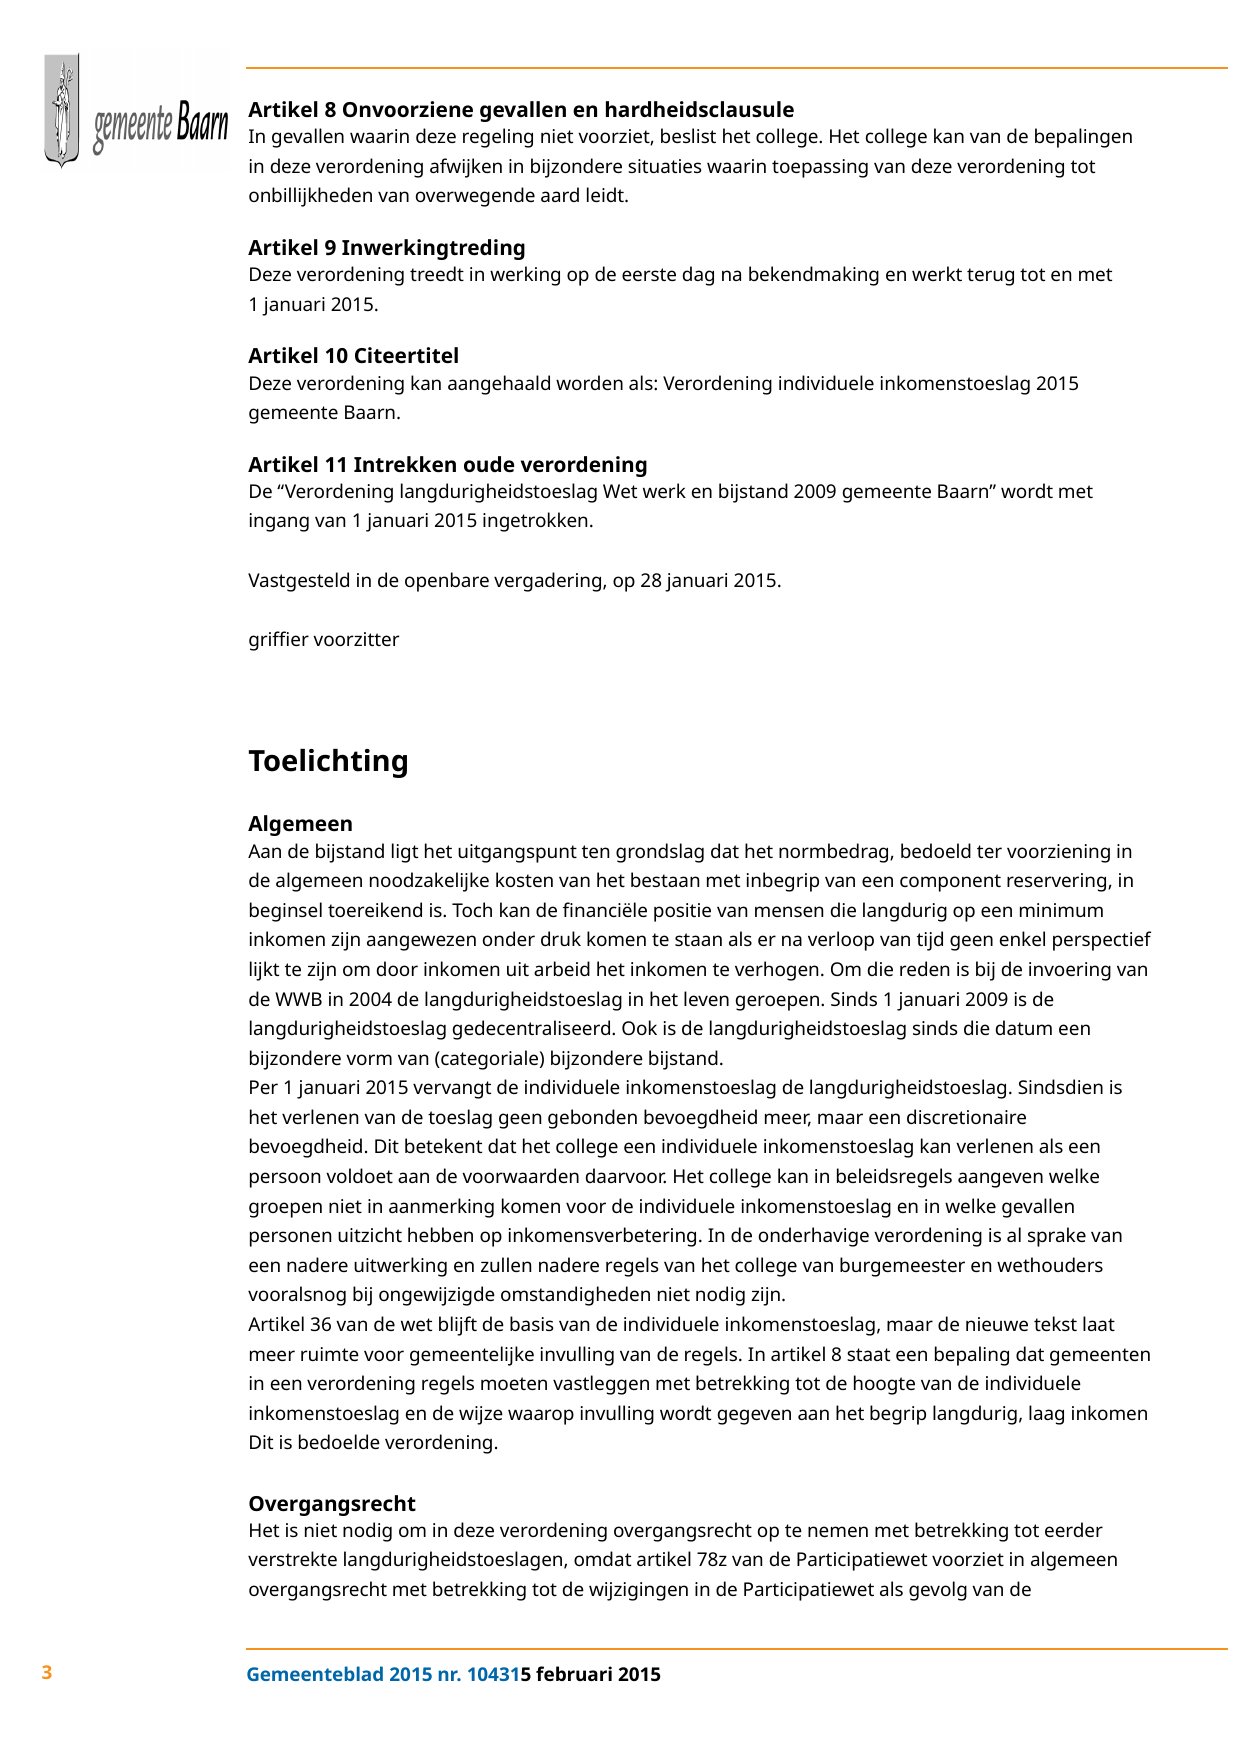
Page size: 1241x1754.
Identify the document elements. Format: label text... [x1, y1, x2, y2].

text griffier voorzitter [248, 626, 1152, 652]
text In gevallen waarin deze regeling niet voorziet, beslist het college. Het college kan van de bepalingen in deze verordening afwijken in bijzondere situaties waarin toepassing van deze verordening tot onbillijkheden van overwegende aard leidt. [248, 123, 1152, 208]
text Vastgesteld in de openbare vergadering, op 28 januari 2015. [248, 567, 1152, 593]
text De “Verordening langdurigheidstoeslag Wet werk en bijstand 2009 gemeente Baarn” wordt met ingang van 1 januari 2015 ingetrokken. [248, 478, 1152, 533]
text Toelichting [248, 741, 1152, 780]
text Algemeen [248, 809, 1152, 838]
text Artikel 8 Onvoorziene gevallen en hardheidsclausule [248, 95, 1152, 123]
picture [41, 47, 231, 172]
text Het is niet nodig om in deze verordening overgangsrecht op te nemen met betrekking tot eerder verstrekte langdurigheidstoeslagen, omdat artikel 78z van de Participatiewet voorziet in algemeen overgangsrecht met betrekking tot de wijzigingen in de Participatiewet als gevolg van de [248, 1517, 1152, 1602]
text Aan de bijstand ligt het uitgangspunt ten grondslag dat het normbedrag, bedoeld ter voorziening in de algemeen noodzakelijke kosten van het bestaan met inbegrip van een component reservering, in beginsel toereikend is. Toch kan de financiële positie van mensen die langdurig op een minimum inkomen zijn aangewezen onder druk komen te staan als er na verloop van tijd geen enkel perspectief lijkt te zijn om door inkomen uit arbeid het inkomen te verhogen. Om die reden is bij de invoering van de WWB in 2004 de langdurigheidstoeslag in het leven geroepen. Sinds 1 januari 2009 is de langdurigheidstoeslag gedecentraliseerd. Ook is de langdurigheidstoeslag sinds die datum een bijzondere vorm van (categoriale) bijzondere bijstand. [248, 838, 1152, 1071]
text Artikel 9 Inwerkingtreding [248, 233, 1152, 261]
text Deze verordening kan aangehaald worden als: Verordening individuele inkomenstoeslag 2015 gemeente Baarn. [248, 370, 1152, 425]
text Deze verordening treedt in werking op de eerste dag na bekendmaking en werkt terug tot en met 1 januari 2015. [248, 261, 1152, 317]
text Artikel 10 Citeertitel [248, 341, 1152, 370]
text Per 1 januari 2015 vervangt de individuele inkomenstoeslag de langdurigheidstoeslag. Sindsdien is het verlenen van de toeslag geen gebonden bevoegdheid meer, maar een discretionaire bevoegdheid. Dit betekent dat het college een individuele inkomenstoeslag kan verlenen als een persoon voldoet aan de voorwaarden daarvoor. Het college kan in beleidsregels aangeven welke groepen niet in aanmerking komen voor de individuele inkomenstoeslag en in welke gevallen personen uitzicht hebben op inkomensverbetering. In de onderhavige verordening is al sprake van een nadere uitwerking en zullen nadere regels van het college van burgemeester en wethouders vooralsnog bij ongewijzigde omstandigheden niet nodig zijn. [248, 1074, 1152, 1307]
text Overgangsrecht [248, 1489, 1152, 1517]
text Artikel 36 van de wet blijft de basis van de individuele inkomenstoeslag, maar de nieuwe tekst laat meer ruimte voor gemeentelijke invulling van de regels. In artikel 8 staat een bepaling dat gemeenten in een verordening regels moeten vastleggen met betrekking tot de hoogte van de individuele inkomenstoeslag en de wijze waarop invulling wordt gegeven aan het begrip langdurig, laag inkomen Dit is bedoelde verordening. [248, 1311, 1152, 1455]
text Artikel 11 Intrekken oude verordening [248, 450, 1152, 478]
